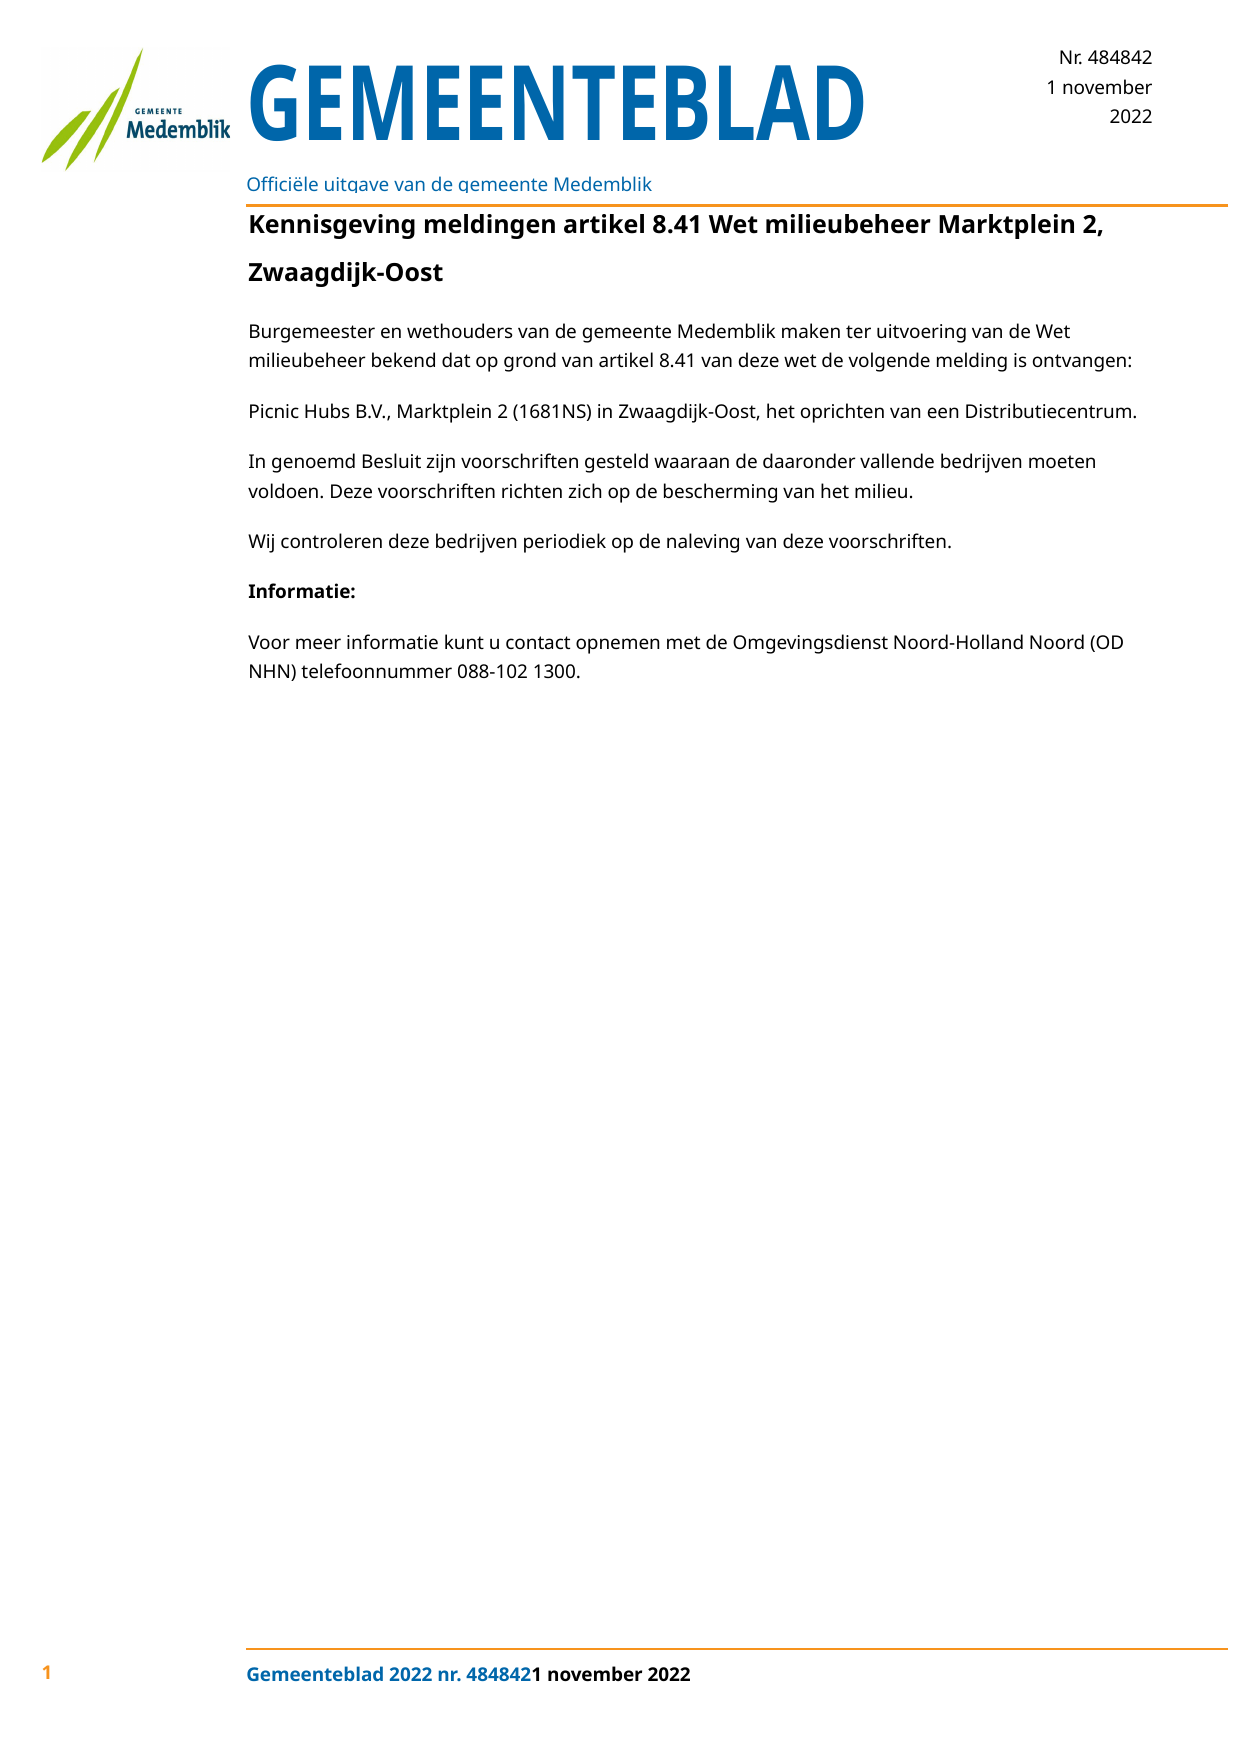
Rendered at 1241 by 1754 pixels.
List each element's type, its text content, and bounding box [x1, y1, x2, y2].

text Voor meer informatie kunt u contact opnemen met de Omgevingsdienst Noord-Holland Noord (OD NHN) telefoonnummer 088-102 1300. [248, 629, 1152, 684]
text Burgemeester en wethouders van de gemeente Medemblik maken ter uitvoering van de Wet milieubeheer bekend dat op grond van artikel 8.41 van deze wet de volgende melding is ontvangen: [248, 318, 1152, 373]
text Picnic Hubs B.V., Marktplein 2 (1681NS) in Zwaagdijk-Oost, het oprichten van een Distributiecentrum. [248, 398, 1152, 424]
picture [41, 47, 231, 172]
text Wij controleren deze bedrijven periodiek op de naleving van deze voorschriften. [248, 528, 1152, 554]
text Informatie: [248, 579, 1152, 604]
text Kennisgeving meldingen artikel 8.41 Wet milieubeheer Marktplein 2, Zwaagdijk-Oost [248, 207, 1152, 288]
text In genoemd Besluit zijn voorschriften gesteld waaraan de daaronder vallende bedrijven moeten voldoen. Deze voorschriften richten zich op de bescherming van het milieu. [248, 448, 1152, 504]
